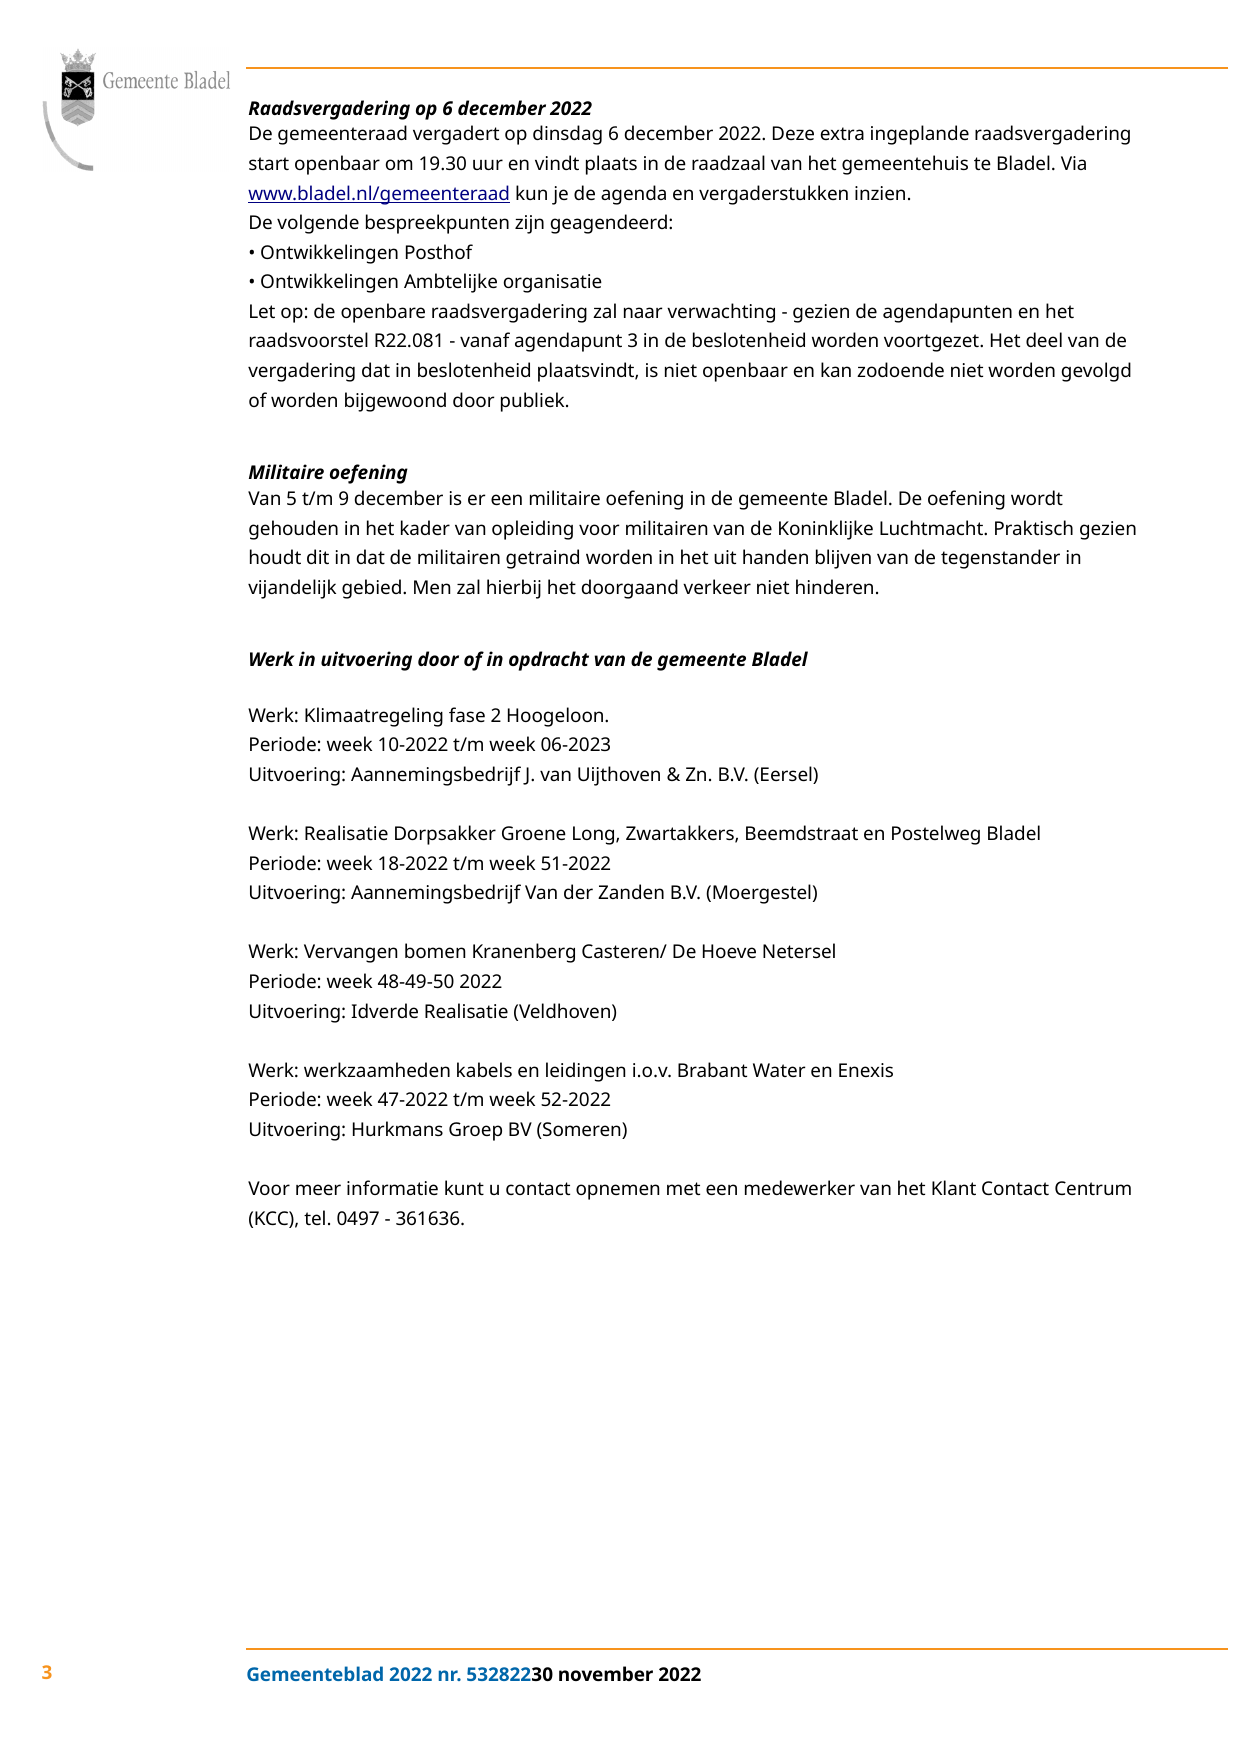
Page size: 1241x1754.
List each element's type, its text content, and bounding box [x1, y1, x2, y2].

text Uitvoering: Hurkmans Groep BV (Someren) [248, 1116, 1152, 1142]
text Raadsvergadering op 6 december 2022 [248, 95, 1152, 121]
text Van 5 t/m 9 december is er een militaire oefening in de gemeente Bladel. De oefening wordt gehouden in het kader van opleiding voor militairen van de Koninklijke Luchtmacht. Praktisch gezien houdt dit in dat de militairen getraind worden in het uit handen blijven van de tegenstander in vijandelijk gebied. Men zal hierbij het doorgaand verkeer niet hinderen. [248, 485, 1152, 600]
text Let op: de openbare raadsvergadering zal naar verwachting - gezien de agendapunten en het raadsvoorstel R22.081 - vanaf agendapunt 3 in de beslotenheid worden voortgezet. Het deel van de vergadering dat in beslotenheid plaatsvindt, is niet openbaar en kan zodoende niet worden gevolgd of worden bijgewoond door publiek. [248, 298, 1152, 412]
text Periode: week 48-49-50 2022 [248, 968, 1152, 994]
text Werk: Realisatie Dorpsakker Groene Long, Zwartakkers, Beemdstraat en Postelweg Bladel [248, 820, 1152, 846]
text Werk: Vervangen bomen Kranenberg Casteren/ De Hoeve Netersel [248, 939, 1152, 964]
text Voor meer informatie kunt u contact opnemen met een medewerker van het Klant Contact Centrum (KCC), tel. 0497 - 361636. [248, 1175, 1152, 1231]
text Werk in uitvoering door of in opdracht van de gemeente Bladel [248, 647, 1152, 672]
text Werk: Klimaatregeling fase 2 Hoogeloon. [248, 702, 1152, 728]
text Uitvoering: Aannemingsbedrijf Van der Zanden B.V. (Moergestel) [248, 879, 1152, 905]
text Periode: week 10-2022 t/m week 06-2023 [248, 732, 1152, 757]
text • Ontwikkelingen Ambtelijke organisatie [248, 268, 1152, 294]
text Militaire oefening [248, 459, 1152, 485]
text Uitvoering: Aannemingsbedrijf J. van Uijthoven & Zn. B.V. (Eersel) [248, 761, 1152, 787]
text • Ontwikkelingen Posthof [248, 239, 1152, 264]
text Periode: week 47-2022 t/m week 52-2022 [248, 1087, 1152, 1112]
picture [41, 47, 231, 172]
text De volgende bespreekpunten zijn geagendeerd: [248, 209, 1152, 235]
text De gemeenteraad vergadert op dinsdag 6 december 2022. Deze extra ingeplande raadsvergadering start openbaar om 19.30 uur en vindt plaats in de raadzaal van het gemeentehuis te Bladel. Via www.bladel.nl/gemeenteraad kun je de agenda en vergaderstukken inzien. [248, 121, 1152, 205]
text Periode: week 18-2022 t/m week 51-2022 [248, 850, 1152, 876]
text Werk: werkzaamheden kabels en leidingen i.o.v. Brabant Water en Enexis [248, 1057, 1152, 1083]
text Uitvoering: Idverde Realisatie (Veldhoven) [248, 998, 1152, 1023]
